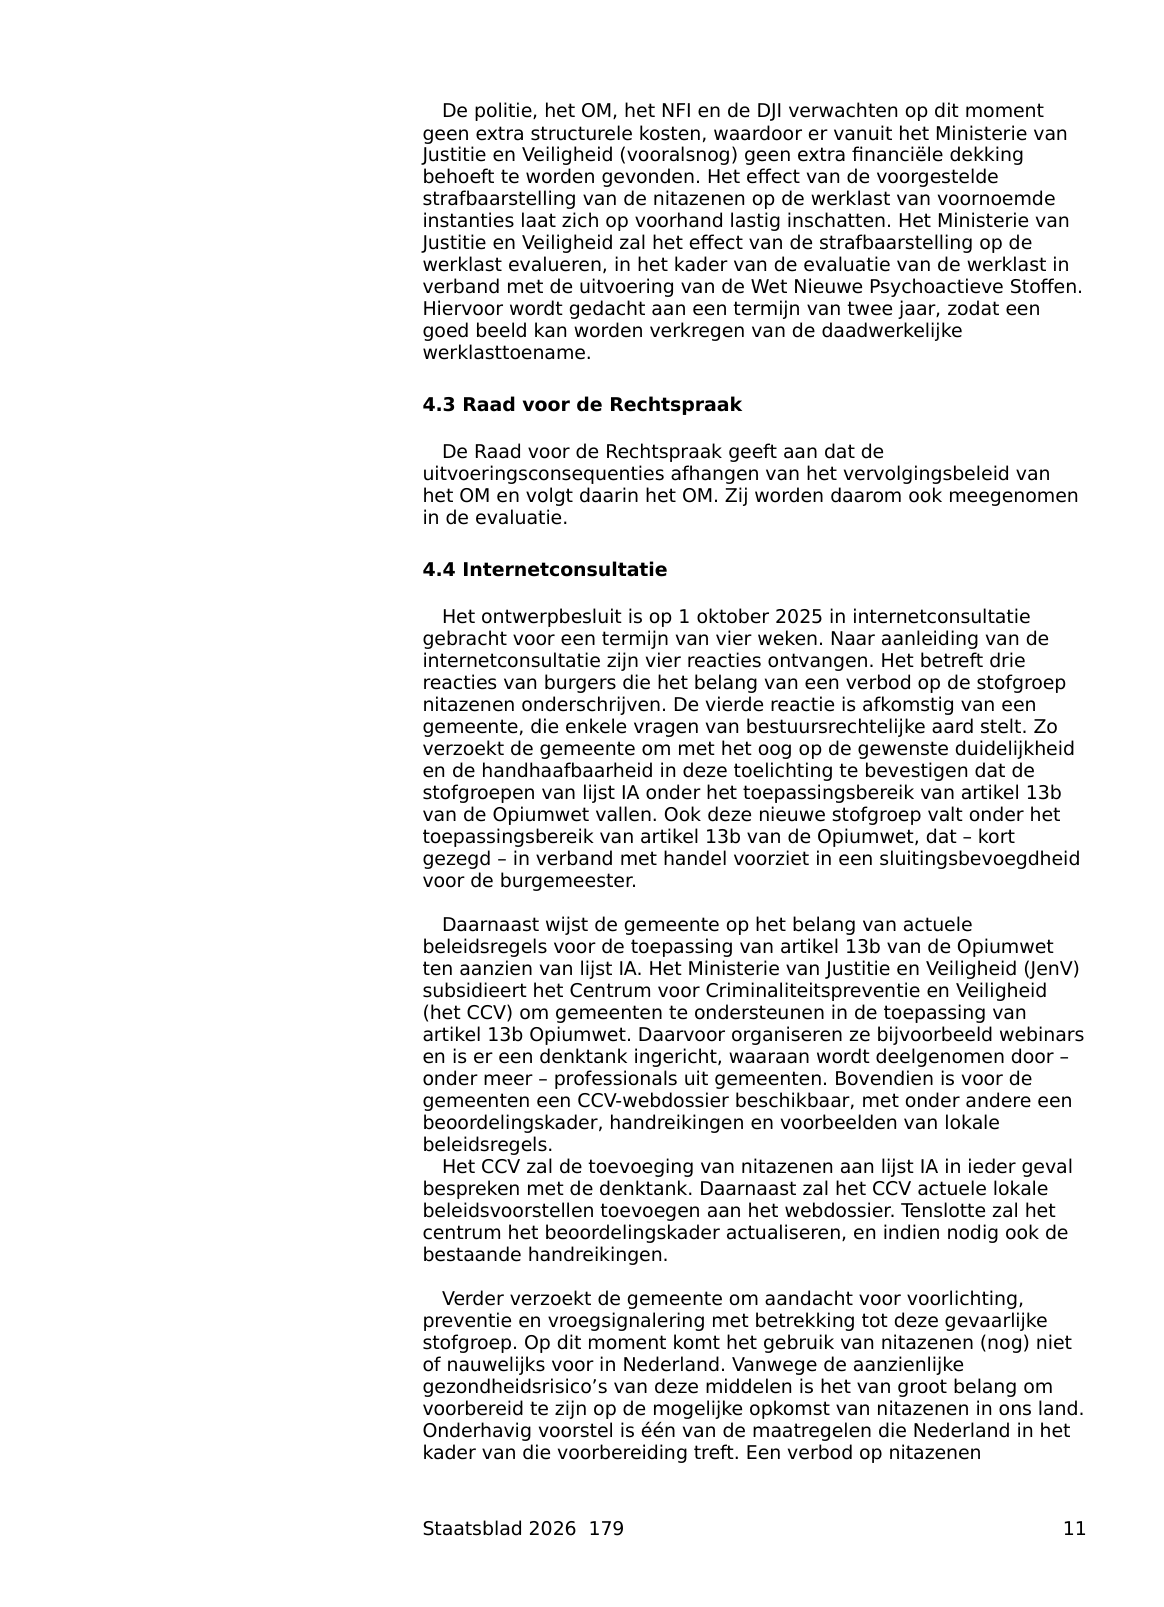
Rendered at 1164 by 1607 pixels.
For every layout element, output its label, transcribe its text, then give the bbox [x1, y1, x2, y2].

text Het CCV zal de toevoeging van nitazenen aan lijst IA in ieder geval bespreken met de denktank. Daarnaast zal het CCV actuele lokale beleidsvoorstellen toevoegen aan het webdossier. Tenslotte zal het centrum het beoordelingskader actualiseren, en indien nodig ook de bestaande handreikingen. [422, 1156, 1087, 1266]
text Het ontwerpbesluit is op 1 oktober 2025 in internetconsultatie gebracht voor een termijn van vier weken. Naar aanleiding van de internetconsultatie zijn vier reacties ontvangen. Het betreft drie reacties van burgers die het belang van een verbod op de stofgroep nitazenen onderschrijven. De vierde reactie is afkomstig van een gemeente, die enkele vragen van bestuursrechtelijke aard stelt. Zo verzoekt de gemeente om met het oog op de gewenste duidelijkheid en de handhaafbaarheid in deze toelichting te bevestigen dat de stofgroepen van lijst IA onder het toepassingsbereik van artikel 13b van de Opiumwet vallen. Ook deze nieuwe stofgroep valt onder het toepassingsbereik van artikel 13b van de Opiumwet, dat – kort gezegd – in verband met handel voorziet in een sluitingsbevoegdheid voor de burgemeester. [422, 606, 1087, 892]
subtitle 4.4 Internetconsultatie [422, 559, 1087, 581]
subtitle 4.3 Raad voor de Rechtspraak [422, 394, 1087, 416]
text De Raad voor de Rechtspraak geeft aan dat de uitvoeringsconsequenties afhangen van het vervolgingsbeleid van het OM en volgt daarin het OM. Zij worden daarom ook meegenomen in de evaluatie. [422, 441, 1087, 529]
text Daarnaast wijst de gemeente op het belang van actuele beleidsregels voor de toepassing van artikel 13b van de Opiumwet ten aanzien van lijst IA. Het Ministerie van Justitie en Veiligheid (JenV) subsidieert het Centrum voor Criminaliteitspreventie en Veiligheid (het CCV) om gemeenten te ondersteunen in de toepassing van artikel 13b Opiumwet. Daarvoor organiseren ze bijvoorbeeld webinars en is er een denktank ingericht, waaraan wordt deelgenomen door – onder meer – professionals uit gemeenten. Bovendien is voor de gemeenten een CCV-webdossier beschikbaar, met onder andere een beoordelingskader, handreikingen en voorbeelden van lokale beleidsregels. [422, 914, 1087, 1156]
text Verder verzoekt de gemeente om aandacht voor voorlichting, preventie en vroegsignalering met betrekking tot deze gevaarlijke stofgroep. Op dit moment komt het gebruik van nitazenen (nog) niet of nauwelijks voor in Nederland. Vanwege de aanzienlijke gezondheidsrisico’s van deze middelen is het van groot belang om voorbereid te zijn op de mogelijke opkomst van nitazenen in ons land. Onderhavig voorstel is één van de maatregelen die Nederland in het kader van die voorbereiding treft. Een verbod op nitazenen [422, 1288, 1087, 1464]
text De politie, het OM, het NFI en de DJI verwachten op dit moment geen extra structurele kosten, waardoor er vanuit het Ministerie van Justitie en Veiligheid (vooralsnog) geen extra financiële dekking behoeft te worden gevonden. Het effect van de voorgestelde strafbaarstelling van de nitazenen op de werklast van voornoemde instanties laat zich op voorhand lastig inschatten. Het Ministerie van Justitie en Veiligheid zal het effect van de strafbaarstelling op de werklast evalueren, in het kader van de evaluatie van de werklast in verband met de uitvoering van de Wet Nieuwe Psychoactieve Stoffen. Hiervoor wordt gedacht aan een termijn van twee jaar, zodat een goed beeld kan worden verkregen van de daadwerkelijke werklasttoename. [422, 100, 1087, 364]
